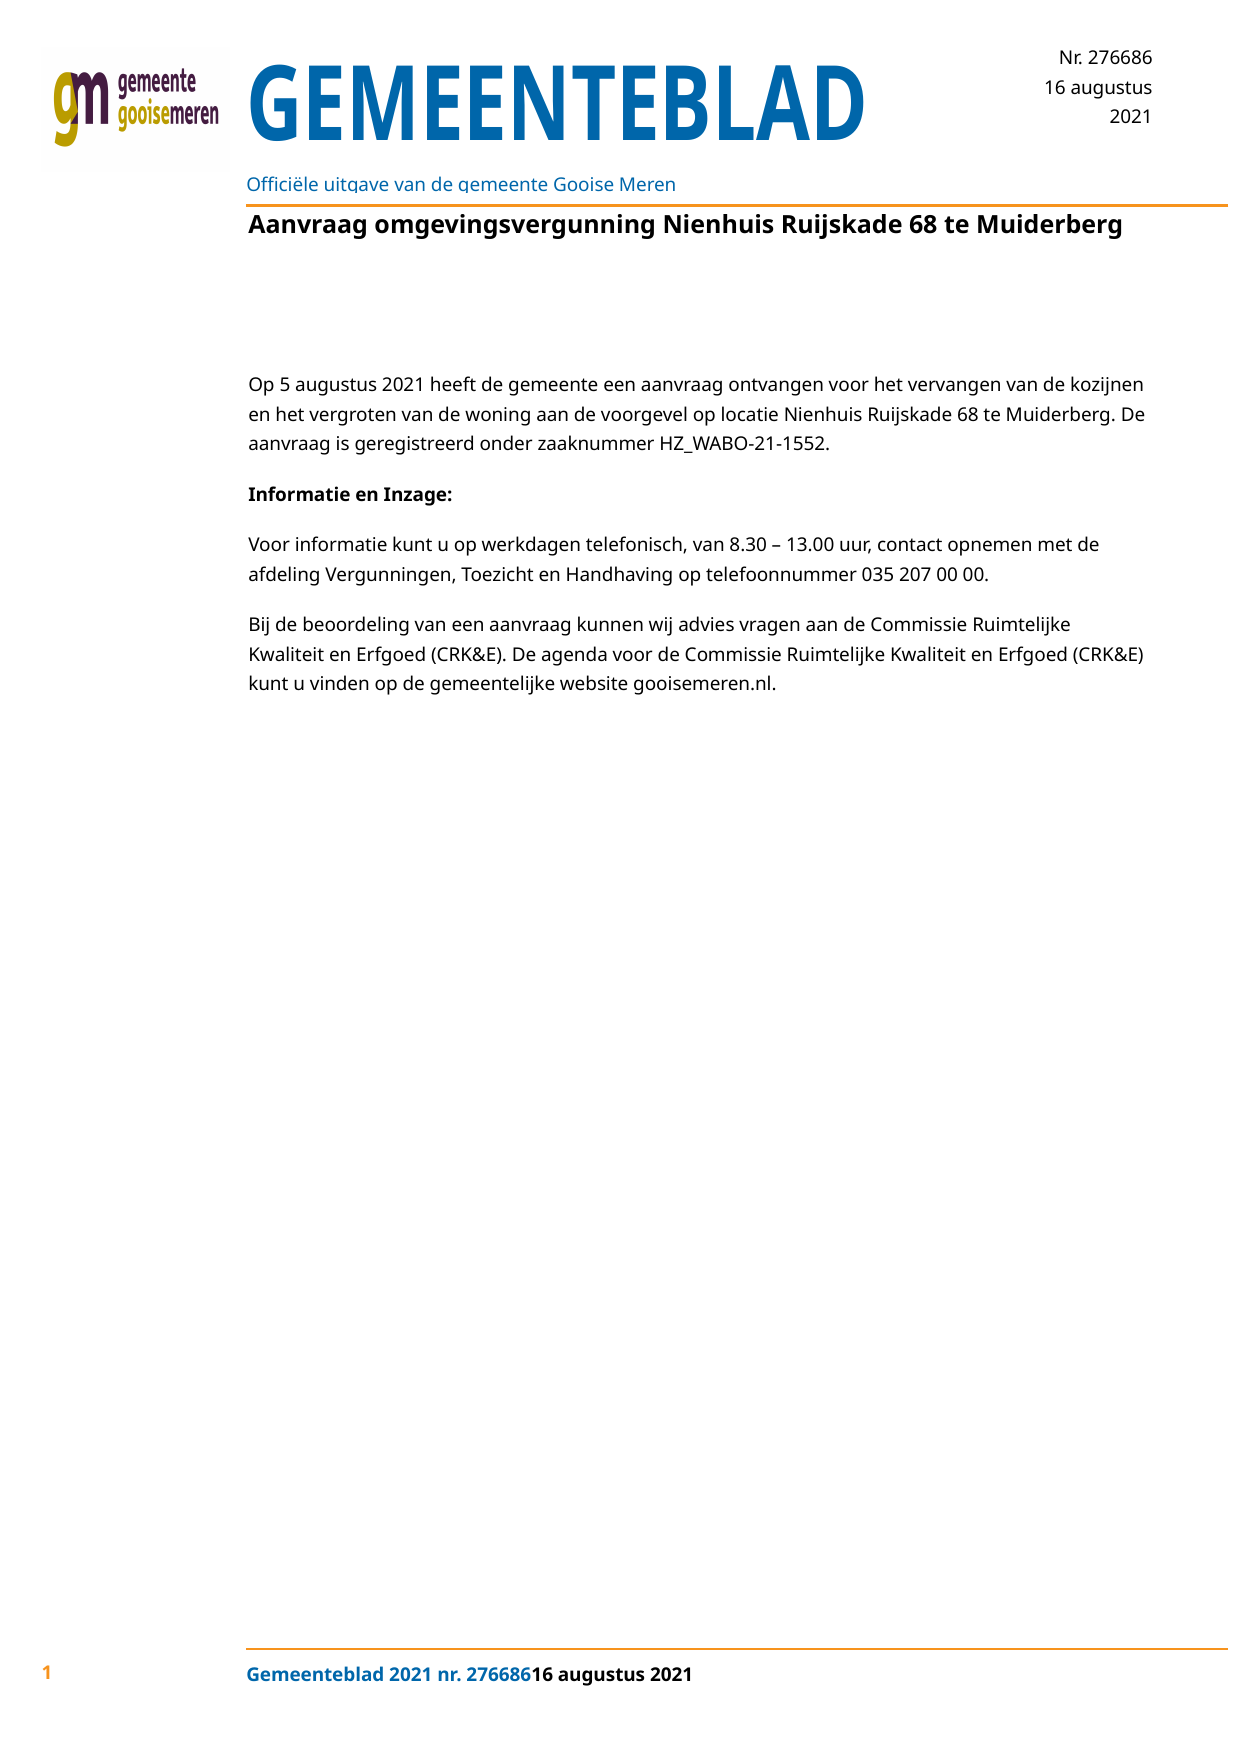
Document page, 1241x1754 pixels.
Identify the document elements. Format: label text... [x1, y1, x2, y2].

text Op 5 augustus 2021 heeft de gemeente een aanvraag ontvangen voor het vervangen van de kozijnen en het vergroten van de woning aan de voorgevel op locatie Nienhuis Ruijskade 68 te Muiderberg. De aanvraag is geregistreerd onder zaaknummer HZ_WABO-21-1552. [248, 371, 1152, 456]
picture [41, 47, 231, 172]
text Bij de beoordeling van een aanvraag kunnen wij advies vragen aan de Commissie Ruimtelijke Kwaliteit en Erfgoed (CRK&E). De agenda voor de Commissie Ruimtelijke Kwaliteit en Erfgoed (CRK&E) kunt u vinden op de gemeentelijke website gooisemeren.nl. [248, 611, 1152, 696]
text Aanvraag omgevingsvergunning Nienhuis Ruijskade 68 te Muiderberg [248, 207, 1152, 241]
text Informatie en Inzage: [248, 481, 1152, 506]
text Voor informatie kunt u op werkdagen telefonisch, van 8.30 – 13.00 uur, contact opnemen met de afdeling Vergunningen, Toezicht en Handhaving op telefoonnummer 035 207 00 00. [248, 531, 1152, 586]
